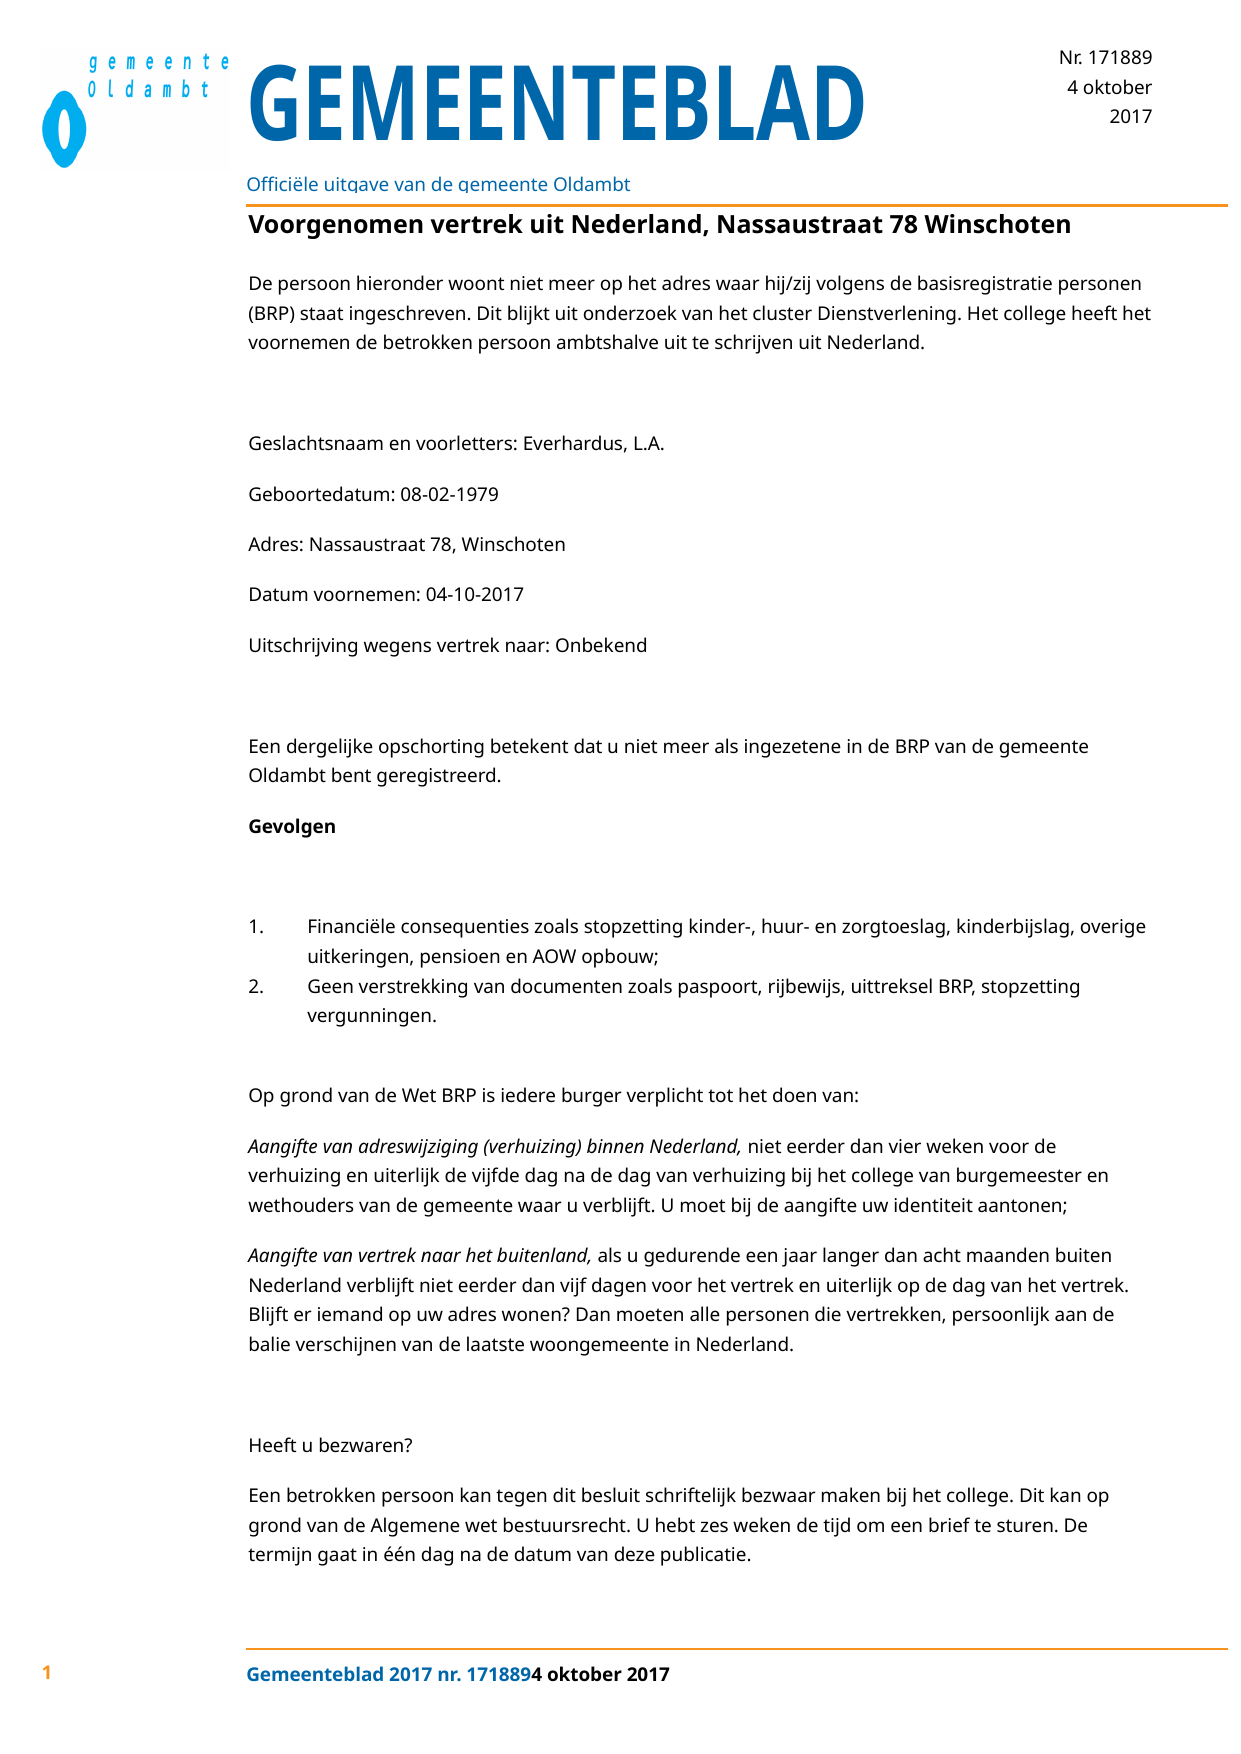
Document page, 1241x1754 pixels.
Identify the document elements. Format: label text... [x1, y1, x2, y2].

text Een dergelijke opschorting betekent dat u niet meer als ingezetene in de BRP van de gemeente Oldambt bent geregistreerd. [248, 733, 1152, 788]
text Een betrokken persoon kan tegen dit besluit schriftelijk bezwaar maken bij het college. Dit kan op grond van de Algemene wet bestuursrecht. U hebt zes weken de tijd om een brief te sturen. De termijn gaat in één dag na de datum van deze publicatie. [248, 1482, 1152, 1567]
text Adres: Nassaustraat 78, Winschoten [248, 531, 1152, 557]
text Voorgenomen vertrek uit Nederland, Nassaustraat 78 Winschoten [248, 207, 1152, 241]
text Uitschrijving wegens vertrek naar: Onbekend [248, 632, 1152, 658]
list Geen verstrekking van documenten zoals paspoort, rijbewijs, uittreksel BRP, stopzetting vergunningen. [248, 973, 1152, 1028]
text Op grond van de Wet BRP is iedere burger verplicht tot het doen van: [248, 1082, 1152, 1108]
text Aangifte van vertrek naar het buitenland, als u gedurende een jaar langer dan acht maanden buiten Nederland verblijft niet eerder dan vijf dagen voor het vertrek en uiterlijk op de dag van het vertrek. Blijft er iemand op uw adres wonen? Dan moeten alle personen die vertrekken, persoonlijk aan de balie verschijnen van de laatste woongemeente in Nederland. [248, 1242, 1152, 1357]
text Aangifte van adreswijziging (verhuizing) binnen Nederland, niet eerder dan vier weken voor de verhuizing en uiterlijk de vijfde dag na de dag van verhuizing bij het college van burgemeester en wethouders van de gemeente waar u verblijft. U moet bij de aangifte uw identiteit aantonen; [248, 1133, 1152, 1218]
list Financiële consequenties zoals stopzetting kinder-, huur- en zorgtoeslag, kinderbijslag, overige uitkeringen, pensioen en AOW opbouw; [248, 914, 1152, 969]
text Gevolgen [248, 813, 1152, 838]
text Geslachtsnaam en voorletters: Everhardus, L.A. [248, 430, 1152, 456]
picture [41, 47, 231, 172]
text Datum voornemen: 04-10-2017 [248, 582, 1152, 607]
text Heeft u bezwaren? [248, 1432, 1152, 1458]
text De persoon hieronder woont niet meer op het adres waar hij/zij volgens de basisregistratie personen (BRP) staat ingeschreven. Dit blijkt uit onderzoek van het cluster Dienstverlening. Het college heeft het voornemen de betrokken persoon ambtshalve uit te schrijven uit Nederland. [248, 270, 1152, 355]
text Geboortedatum: 08-02-1979 [248, 481, 1152, 506]
